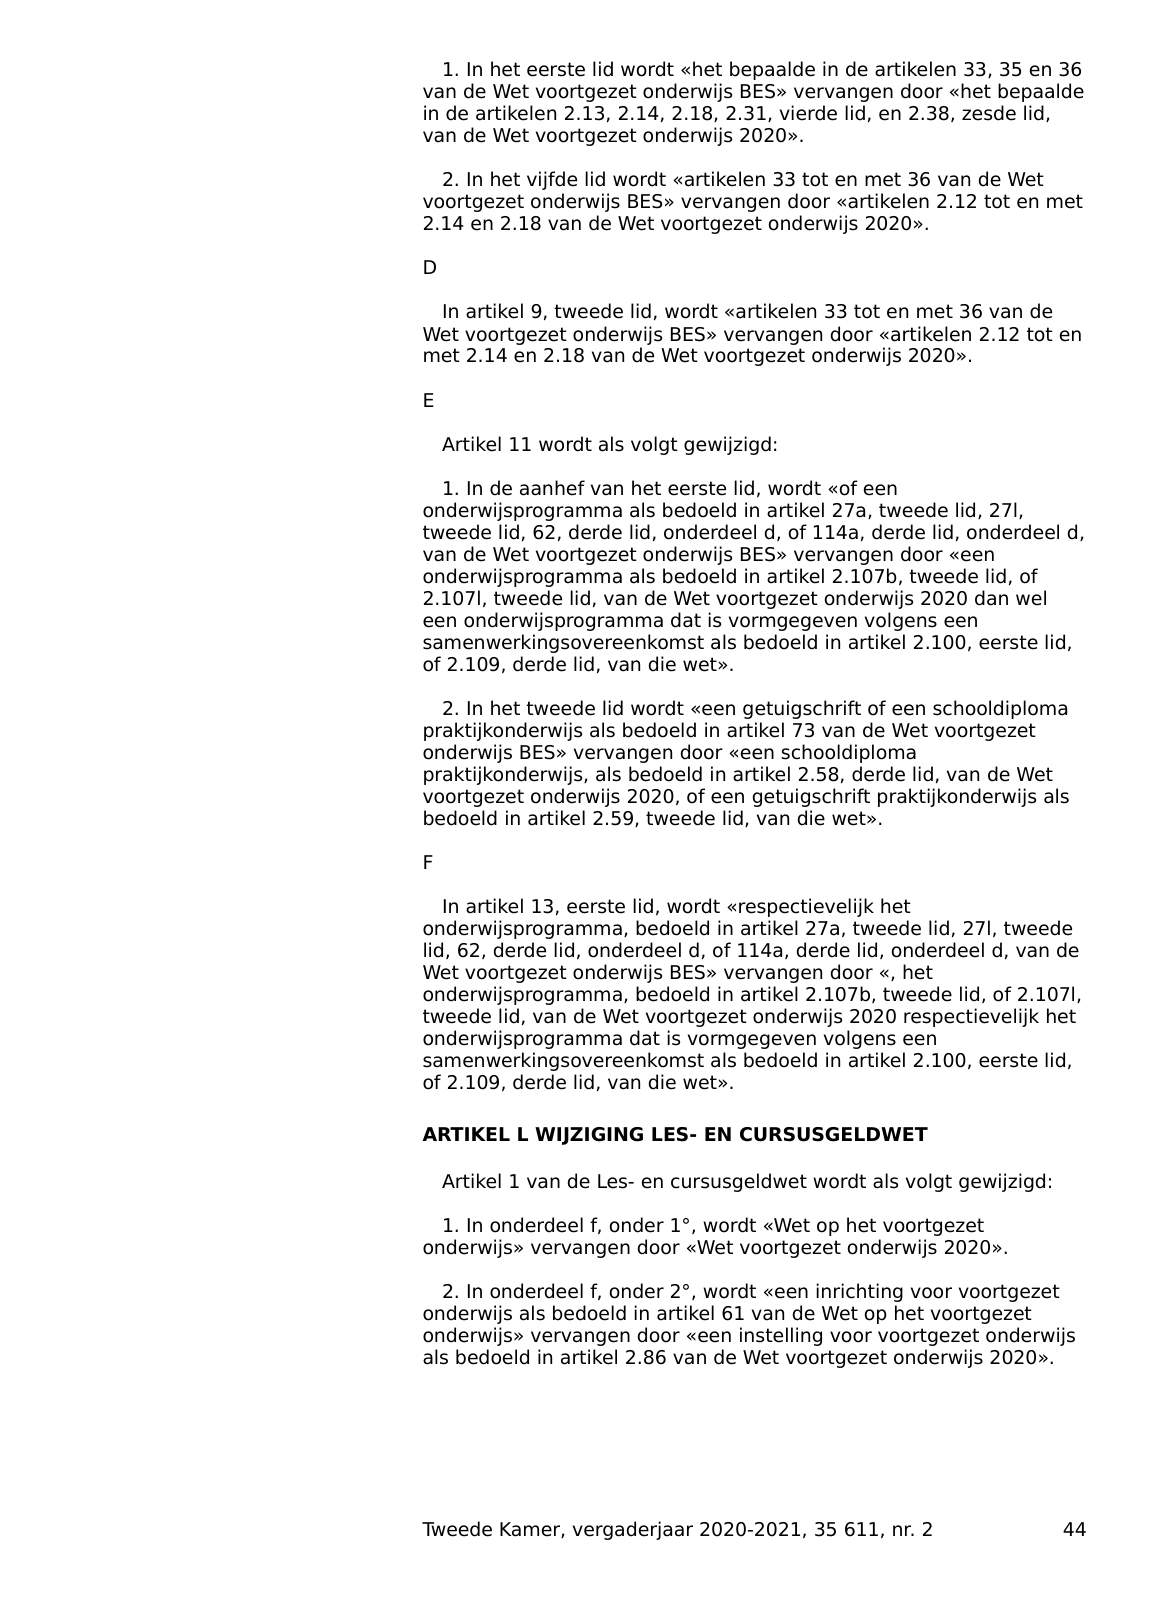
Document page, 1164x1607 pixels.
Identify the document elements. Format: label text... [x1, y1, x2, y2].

text E [422, 389, 1087, 412]
text In artikel 13, eerste lid, wordt «respectievelijk het onderwijsprogramma, bedoeld in artikel 27a, tweede lid, 27l, tweede lid, 62, derde lid, onderdeel d, of 114a, derde lid, onderdeel d, van de Wet voortgezet onderwijs BES» vervangen door «, het onderwijsprogramma, bedoeld in artikel 2.107b, tweede lid, of 2.107l, tweede lid, van de Wet voortgezet onderwijs 2020 respectievelijk het onderwijsprogramma dat is vormgegeven volgens een samenwerkingsovereenkomst als bedoeld in artikel 2.100, eerste lid, of 2.109, derde lid, van die wet». [422, 896, 1087, 1094]
text In artikel 9, tweede lid, wordt «artikelen 33 tot en met 36 van de Wet voortgezet onderwijs BES» vervangen door «artikelen 2.12 tot en met 2.14 en 2.18 van de Wet voortgezet onderwijs 2020». [422, 301, 1087, 367]
text Artikel 1 van de Les- en cursusgeldwet wordt als volgt gewijzigd: [422, 1171, 1087, 1193]
text 2. In onderdeel f, onder 2°, wordt «een inrichting voor voortgezet onderwijs als bedoeld in artikel 61 van de Wet op het voortgezet onderwijs» vervangen door «een instelling voor voortgezet onderwijs als bedoeld in artikel 2.86 van de Wet voortgezet onderwijs 2020». [422, 1281, 1087, 1369]
text D [422, 257, 1087, 279]
text 1. In de aanhef van het eerste lid, wordt «of een onderwijsprogramma als bedoeld in artikel 27a, tweede lid, 27l, tweede lid, 62, derde lid, onderdeel d, of 114a, derde lid, onderdeel d, van de Wet voortgezet onderwijs BES» vervangen door «een onderwijsprogramma als bedoeld in artikel 2.107b, tweede lid, of 2.107l, tweede lid, van de Wet voortgezet onderwijs 2020 dan wel een onderwijsprogramma dat is vormgegeven volgens een samenwerkingsovereenkomst als bedoeld in artikel 2.100, eerste lid, of 2.109, derde lid, van die wet». [422, 478, 1087, 676]
text F [422, 852, 1087, 874]
text 1. In onderdeel f, onder 1°, wordt «Wet op het voortgezet onderwijs» vervangen door «Wet voortgezet onderwijs 2020». [422, 1215, 1087, 1259]
text Artikel 11 wordt als volgt gewijzigd: [422, 434, 1087, 456]
text 2. In het tweede lid wordt «een getuigschrift of een schooldiploma praktijkonderwijs als bedoeld in artikel 73 van de Wet voortgezet onderwijs BES» vervangen door «een schooldiploma praktijkonderwijs, als bedoeld in artikel 2.58, derde lid, van de Wet voortgezet onderwijs 2020, of een getuigschrift praktijkonderwijs als bedoeld in artikel 2.59, tweede lid, van die wet». [422, 698, 1087, 830]
text 1. In het eerste lid wordt «het bepaalde in de artikelen 33, 35 en 36 van de Wet voortgezet onderwijs BES» vervangen door «het bepaalde in de artikelen 2.13, 2.14, 2.18, 2.31, vierde lid, en 2.38, zesde lid, van de Wet voortgezet onderwijs 2020». [422, 59, 1087, 147]
subtitle ARTIKEL L WIJZIGING LES- EN CURSUSGELDWET [422, 1124, 1087, 1146]
text 2. In het vijfde lid wordt «artikelen 33 tot en met 36 van de Wet voortgezet onderwijs BES» vervangen door «artikelen 2.12 tot en met 2.14 en 2.18 van de Wet voortgezet onderwijs 2020». [422, 169, 1087, 235]
